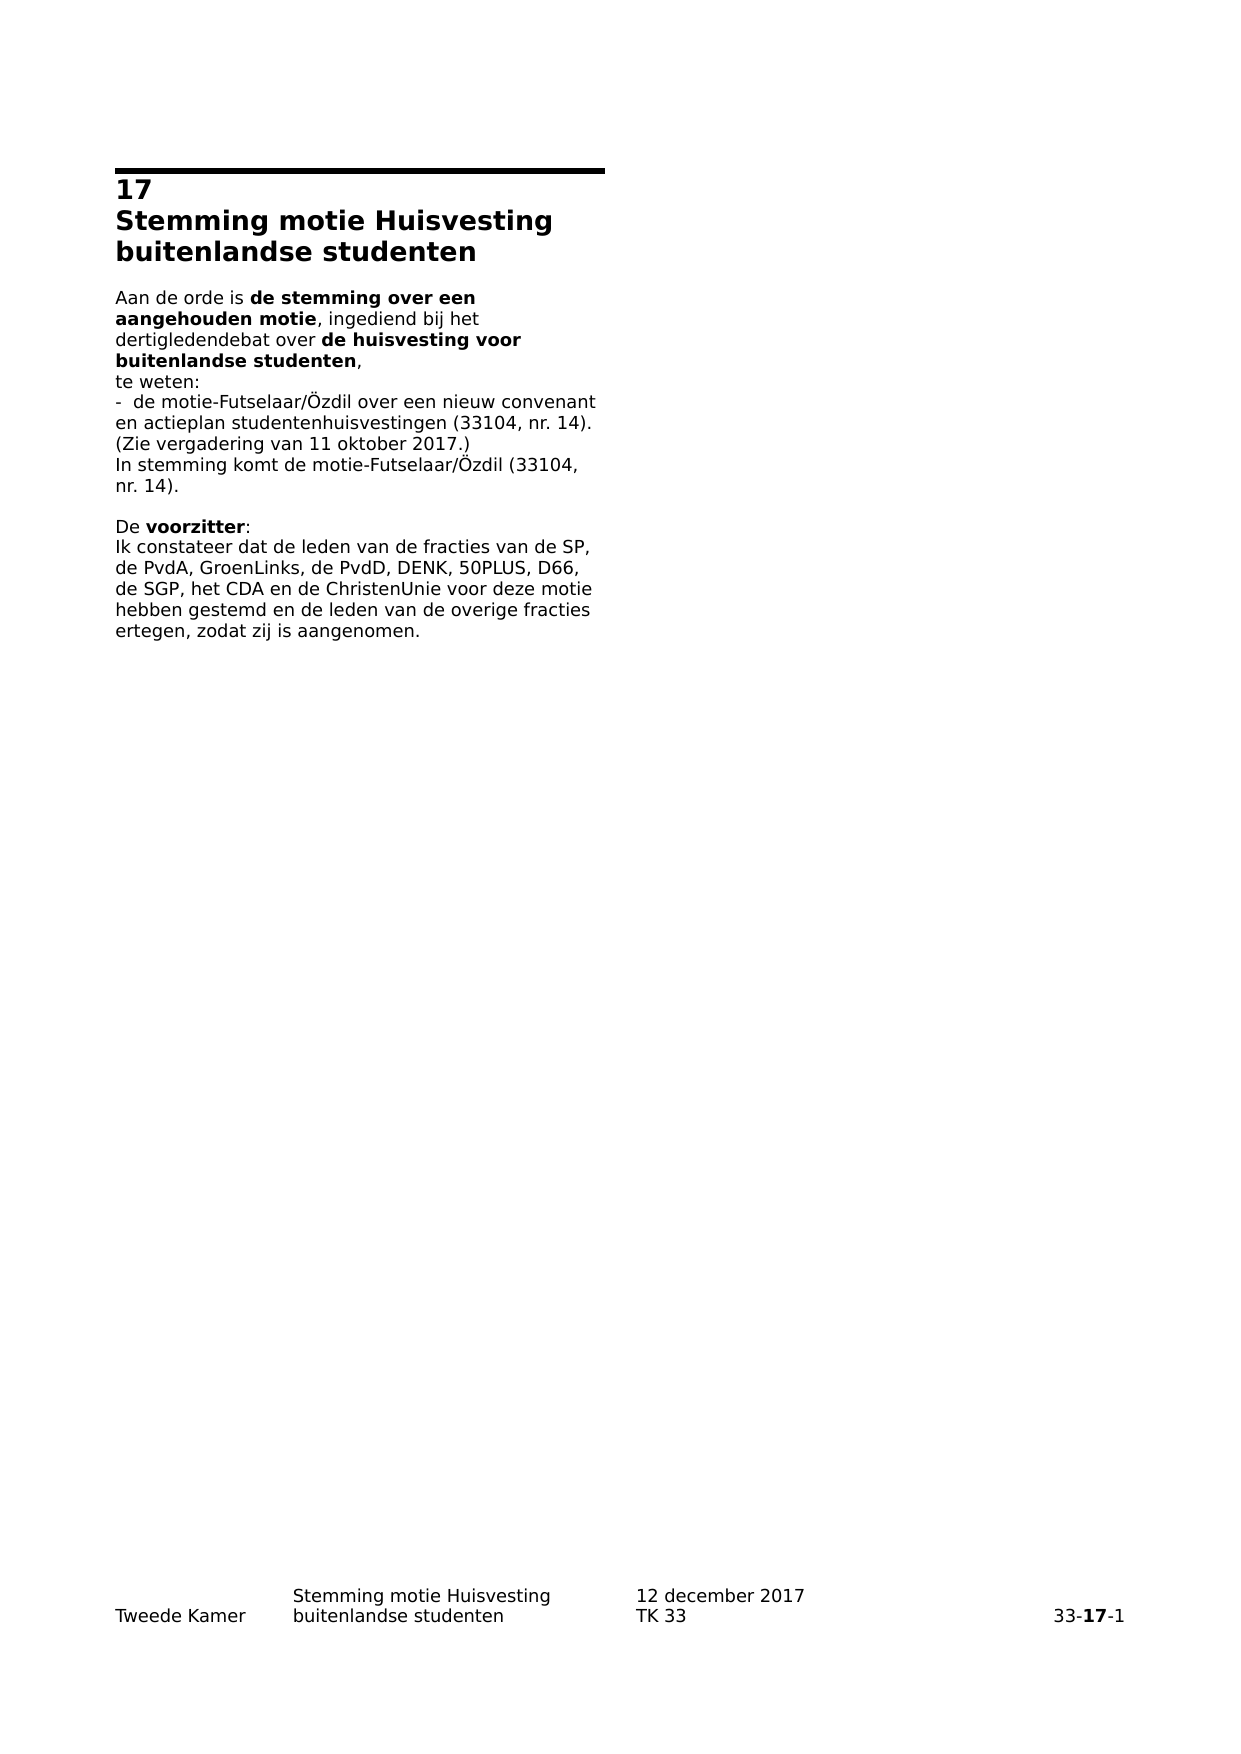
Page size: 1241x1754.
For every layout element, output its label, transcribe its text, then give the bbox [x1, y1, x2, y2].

text te weten: [115, 371, 605, 392]
text (Zie vergadering van 11 oktober 2017.) [115, 434, 605, 455]
title 17 Stemming motie Huisvesting buitenlandse studenten [115, 174, 605, 268]
text De voorzitter: [115, 516, 605, 537]
text In stemming komt de motie-Futselaar/Özdil (33104, nr. 14). [115, 455, 605, 496]
text Ik constateer dat de leden van de fracties van de SP, de PvdA, GroenLinks, de PvdD, DENK, 50PLUS, D66, de SGP, het CDA en de ChristenUnie voor deze motie hebben gestemd en de leden van de overige fracties ertegen, zodat zij is aangenomen. [115, 537, 605, 641]
list de motie-Futselaar/Özdil over een nieuw convenant en actieplan studentenhuisvestingen (33104, nr. 14). [115, 392, 605, 434]
text Aan de orde is de stemming over een aangehouden motie, ingediend bij het dertigledendebat over de huisvesting voor buitenlandse studenten, [115, 288, 605, 371]
